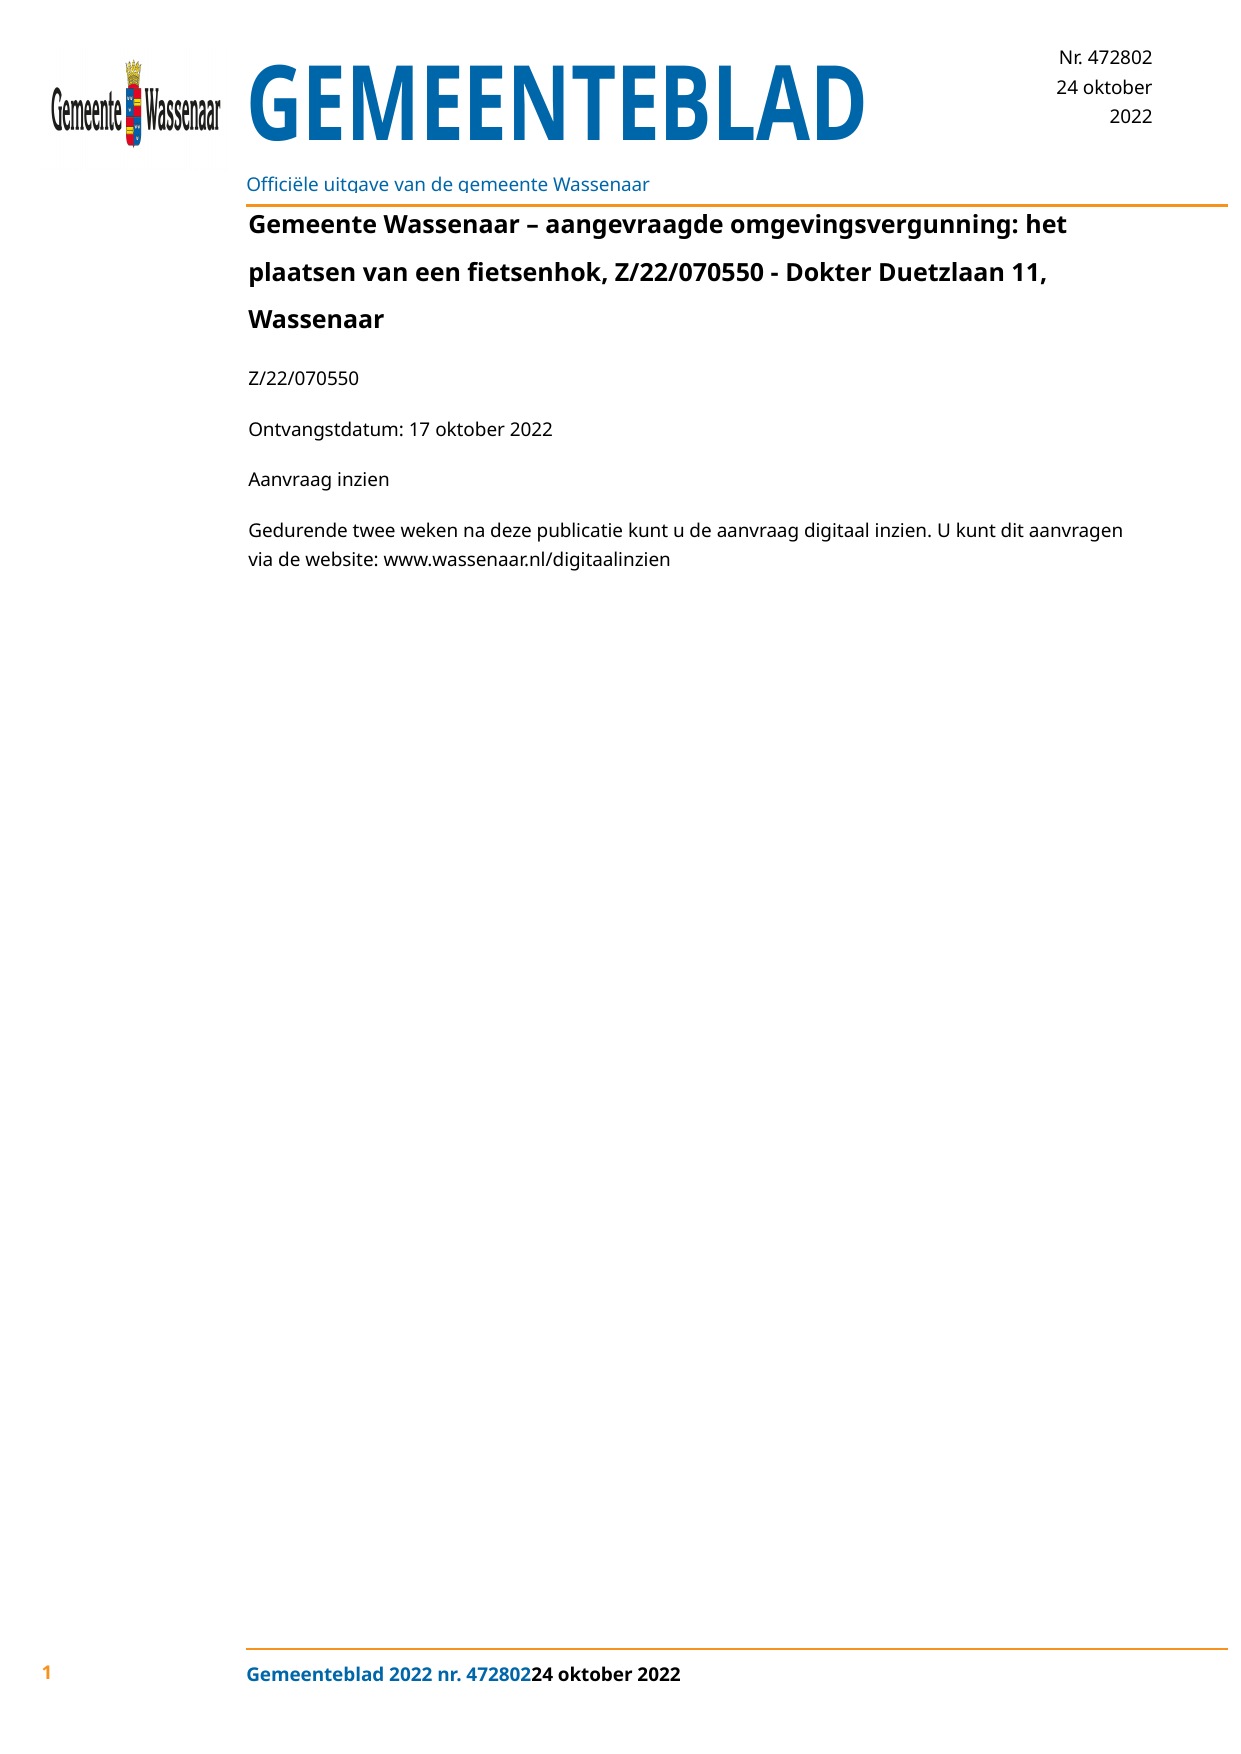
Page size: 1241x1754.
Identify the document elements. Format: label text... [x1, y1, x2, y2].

text Gedurende twee weken na deze publicatie kunt u de aanvraag digitaal inzien. U kunt dit aanvragen via de website: www.wassenaar.nl/digitaalinzien [248, 517, 1152, 572]
text Aanvraag inzien [248, 466, 1152, 492]
text Ontvangstdatum: 17 oktober 2022 [248, 416, 1152, 442]
text Z/22/070550 [248, 366, 1152, 391]
picture [41, 47, 231, 172]
text Gemeente Wassenaar – aangevraagde omgevingsvergunning: het plaatsen van een fietsenhok, Z/22/070550 - Dokter Duetzlaan 11, Wassenaar [248, 207, 1152, 336]
